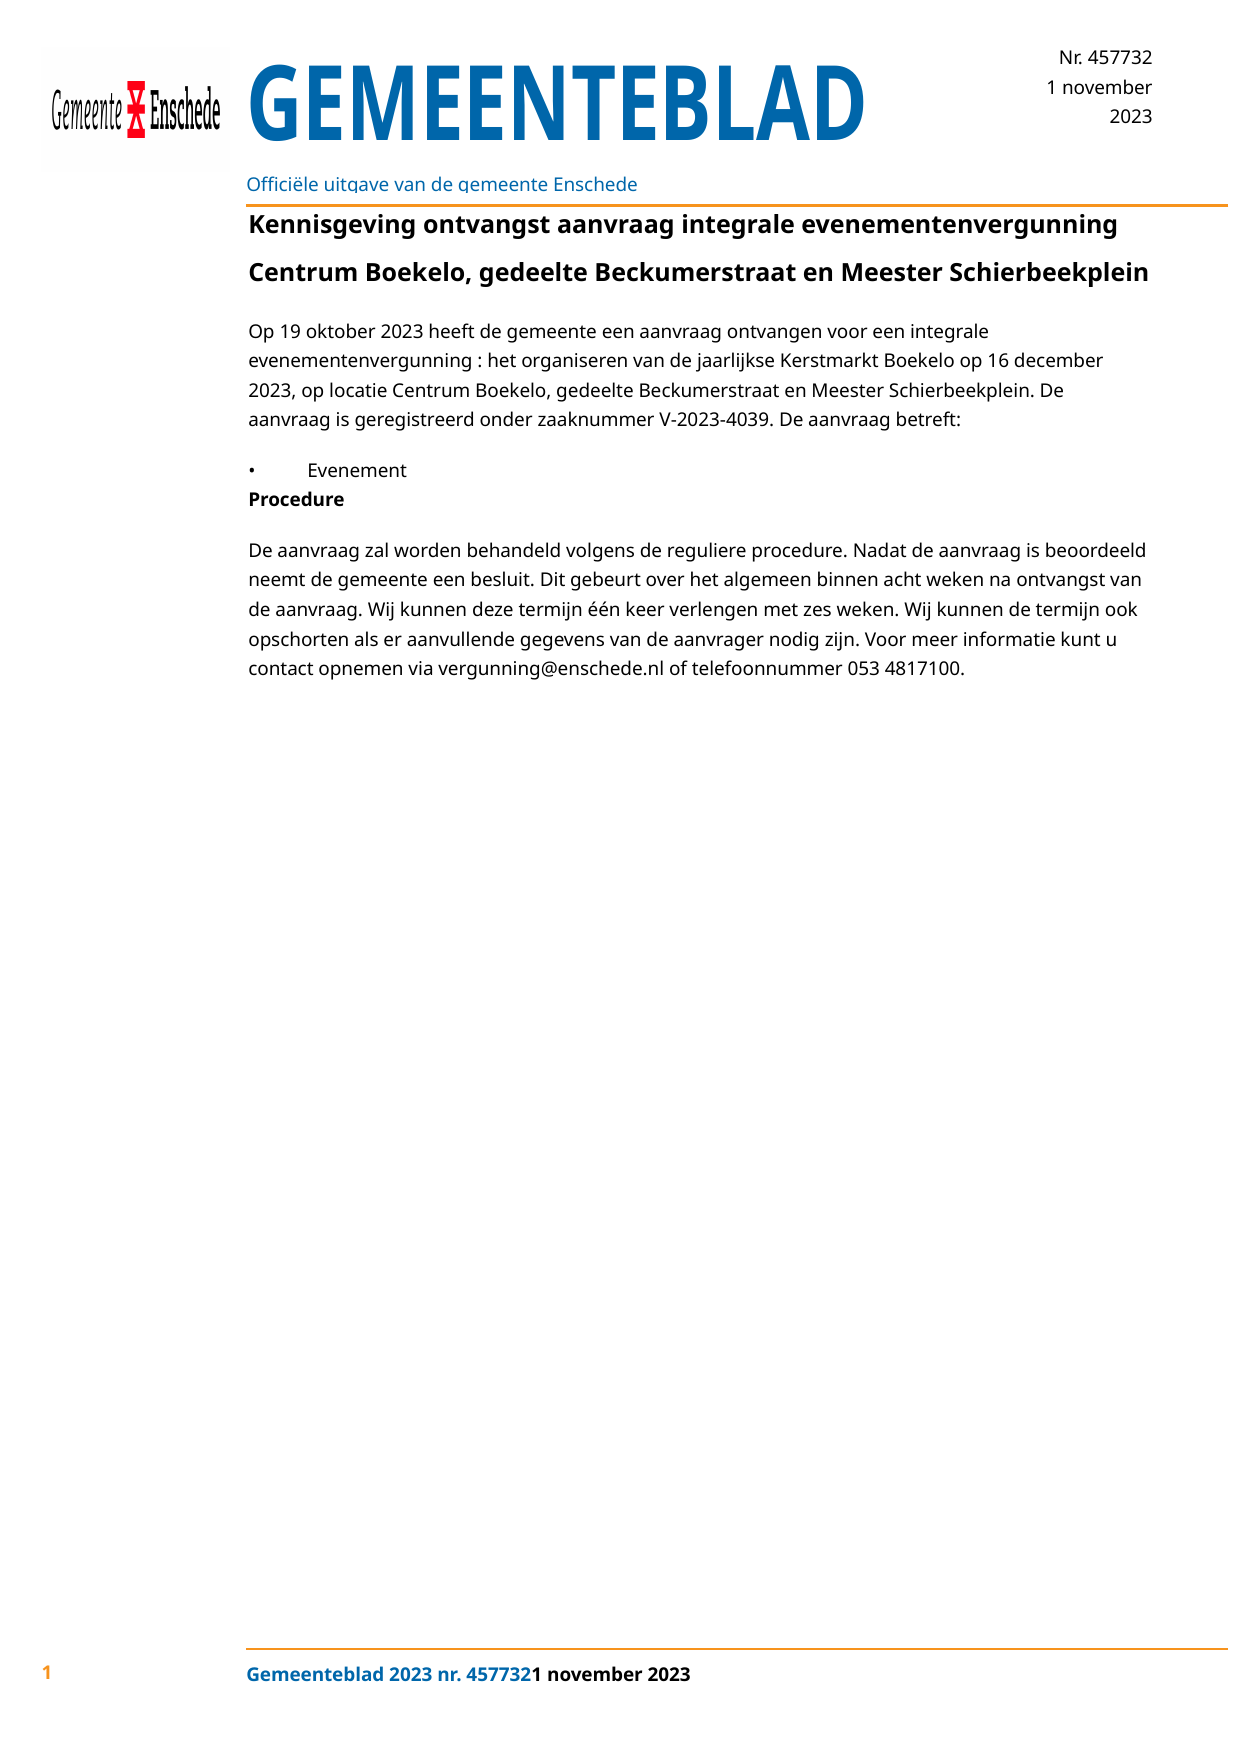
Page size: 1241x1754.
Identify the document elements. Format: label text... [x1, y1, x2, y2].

text Op 19 oktober 2023 heeft de gemeente een aanvraag ontvangen voor een integrale evenementenvergunning : het organiseren van de jaarlijkse Kerstmarkt Boekelo op 16 december 2023, op locatie Centrum Boekelo, gedeelte Beckumerstraat en Meester Schierbeekplein. De aanvraag is geregistreerd onder zaaknummer V-2023-4039. De aanvraag betreft: [248, 318, 1152, 432]
text Kennisgeving ontvangst aanvraag integrale evenementenvergunning Centrum Boekelo, gedeelte Beckumerstraat en Meester Schierbeekplein [248, 207, 1152, 288]
text De aanvraag zal worden behandeld volgens de reguliere procedure. Nadat de aanvraag is beoordeeld neemt de gemeente een besluit. Dit gebeurt over het algemeen binnen acht weken na ontvangst van de aanvraag. Wij kunnen deze termijn één keer verlengen met zes weken. Wij kunnen de termijn ook opschorten als er aanvullende gegevens van de aanvrager nodig zijn. Voor meer informatie kunt u contact opnemen via vergunning@enschede.nl of telefoonnummer 053 4817100. [248, 537, 1152, 681]
text Procedure [248, 487, 1152, 512]
picture [41, 47, 231, 172]
list Evenement [248, 457, 1152, 483]
